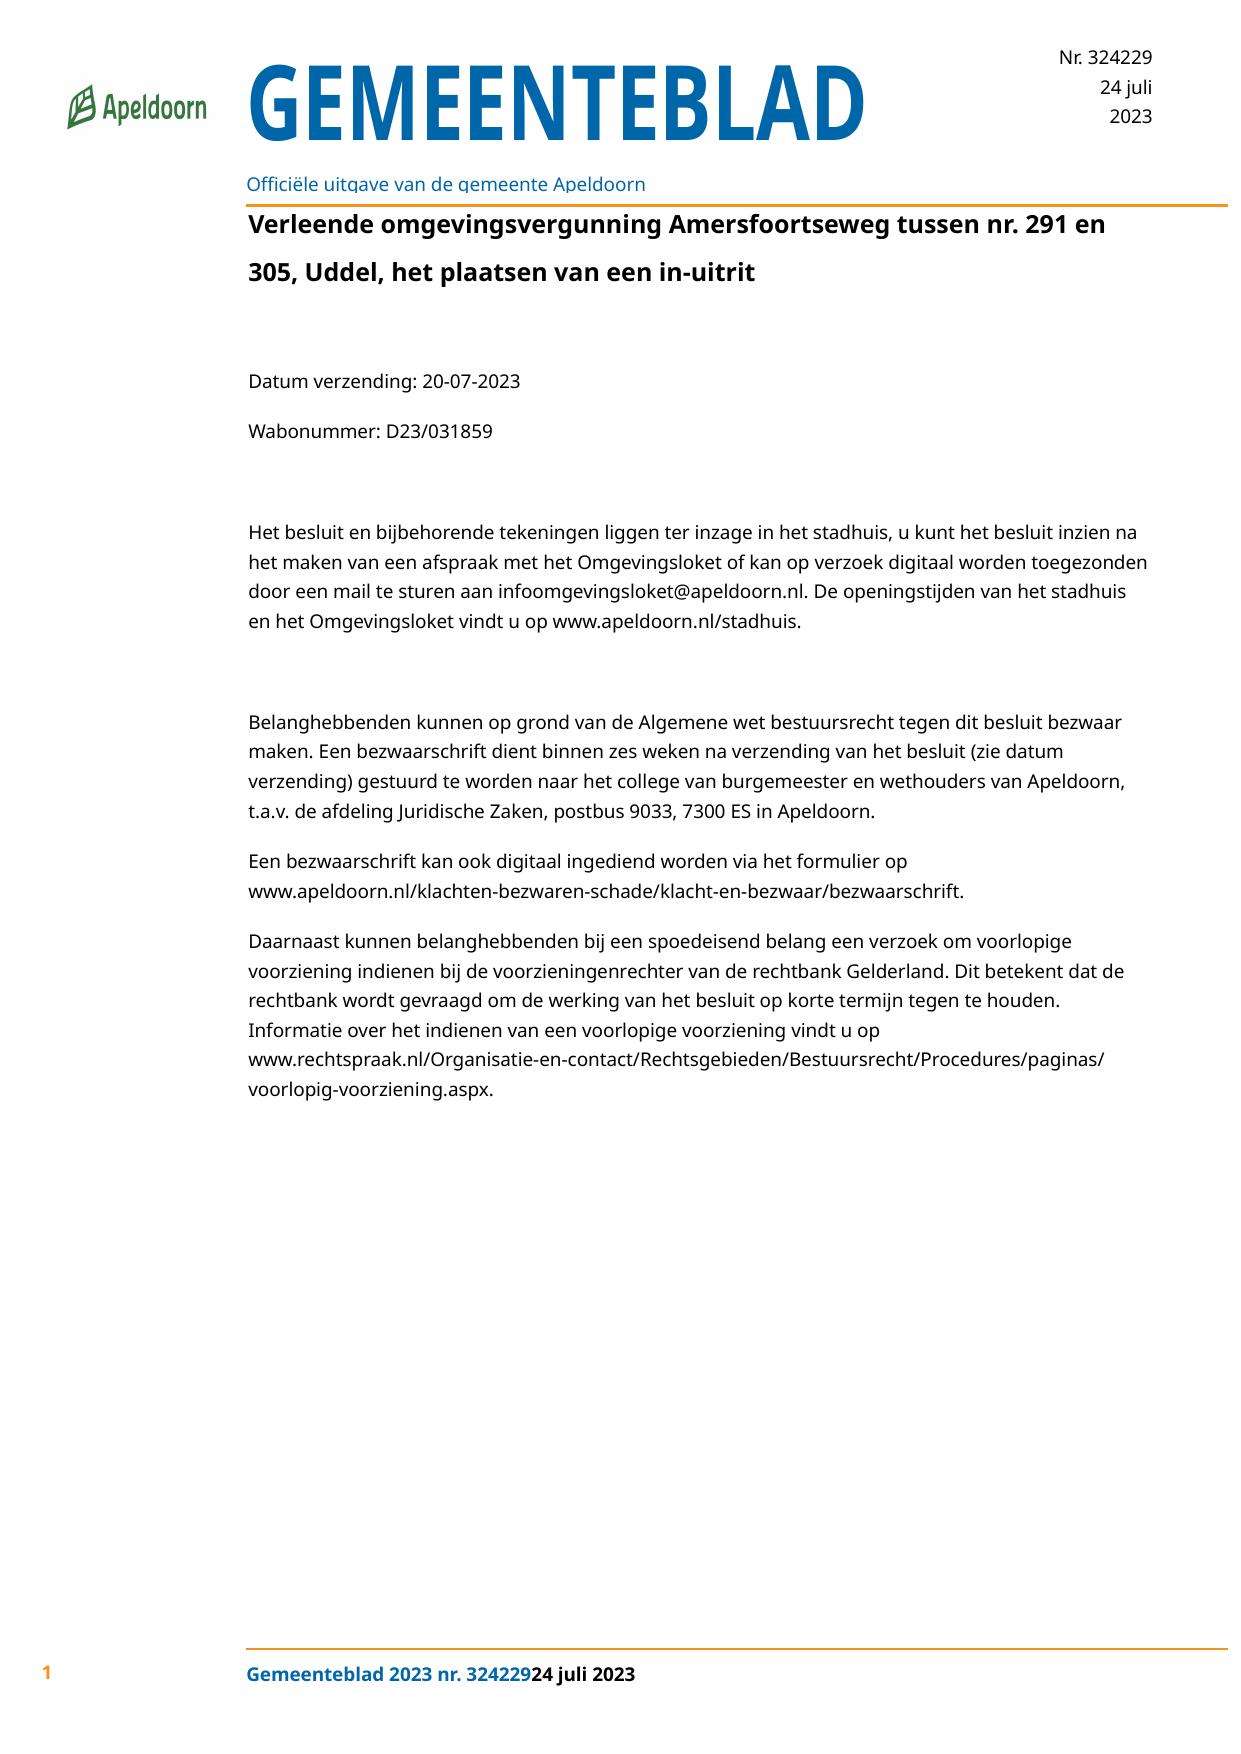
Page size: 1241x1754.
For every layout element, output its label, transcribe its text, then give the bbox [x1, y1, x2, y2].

text Het besluit en bijbehorende tekeningen liggen ter inzage in het stadhuis, u kunt het besluit inzien na het maken van een afspraak met het Omgevingsloket of kan op verzoek digitaal worden toegezonden door een mail te sturen aan infoomgevingsloket@apeldoorn.nl. De openingstijden van het stadhuis en het Omgevingsloket vindt u op www.apeldoorn.nl/stadhuis. [248, 519, 1152, 634]
text Wabonummer: D23/031859 [248, 419, 1152, 444]
text Datum verzending: 20-07-2023 [248, 368, 1152, 394]
picture [41, 47, 231, 172]
text Een bezwaarschrift kan ook digitaal ingediend worden via het formulier op www.apeldoorn.nl/klachten-bezwaren-schade/klacht-en-bezwaar/bezwaarschrift. [248, 848, 1152, 904]
text Verleende omgevingsvergunning Amersfoortseweg tussen nr. 291 en 305, Uddel, het plaatsen van een in-uitrit [248, 207, 1152, 288]
text Belanghebbenden kunnen op grond van de Algemene wet bestuursrecht tegen dit besluit bezwaar maken. Een bezwaarschrift dient binnen zes weken na verzending van het besluit (zie datum verzending) gestuurd te worden naar het college van burgemeester en wethouders van Apeldoorn, t.a.v. de afdeling Juridische Zaken, postbus 9033, 7300 ES in Apeldoorn. [248, 709, 1152, 824]
text Daarnaast kunnen belanghebbenden bij een spoedeisend belang een verzoek om voorlopige voorziening indienen bij de voorzieningenrechter van de rechtbank Gelderland. Dit betekent dat de rechtbank wordt gevraagd om de werking van het besluit op korte termijn tegen te houden. Informatie over het indienen van een voorlopige voorziening vindt u op www.rechtspraak.nl/Organisatie-en-contact/Rechtsgebieden/Bestuursrecht/Procedures/paginas/voorlopig-voorziening.aspx. [248, 928, 1152, 1102]
